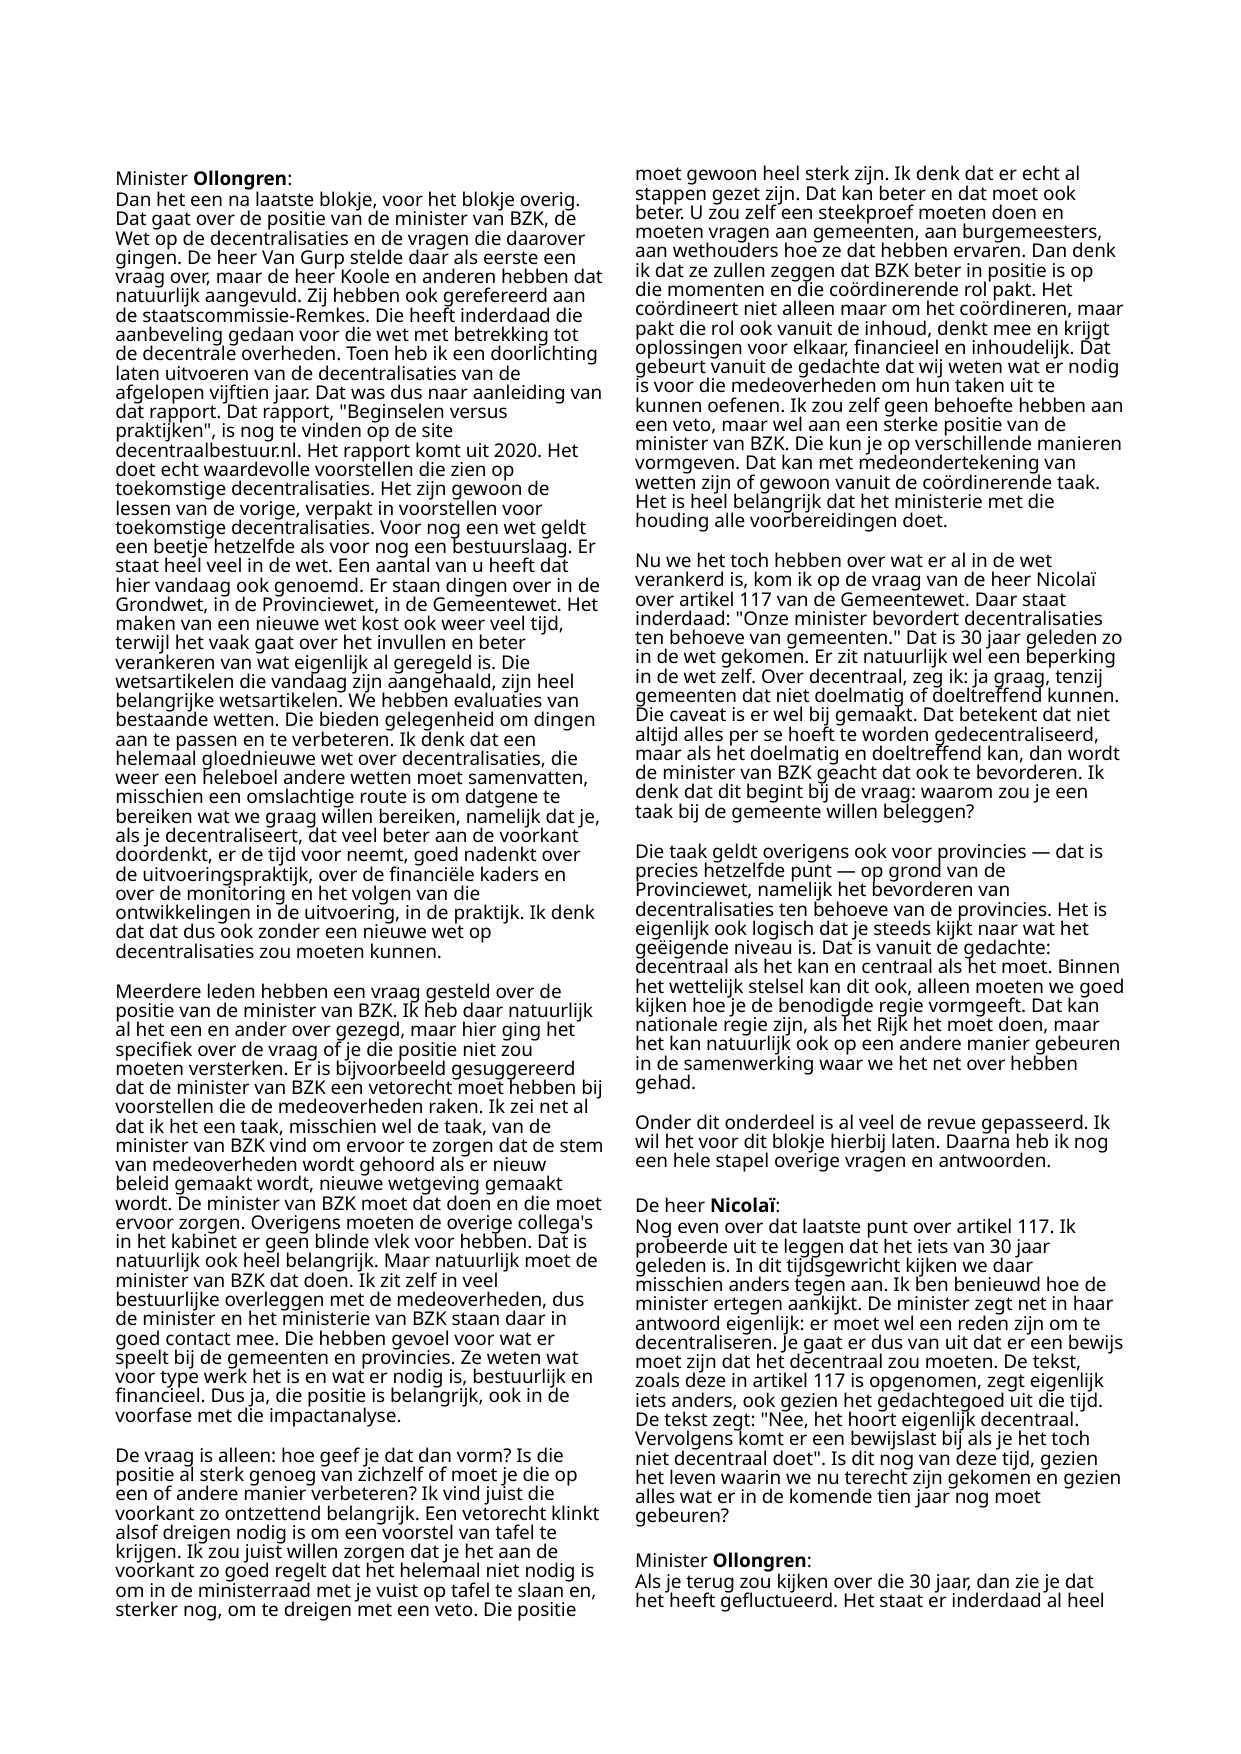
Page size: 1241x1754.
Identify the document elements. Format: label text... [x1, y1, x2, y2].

text Onder dit onderdeel is al veel de revue gepasseerd. Ik wil het voor dit blokje hierbij laten. Daarna heb ik nog een hele stapel overige vragen en antwoorden. [635, 1114, 1125, 1172]
text Als je terug zou kijken over die 30 jaar, dan zie je dat het heeft gefluctueerd. Het staat er inderdaad al heel [635, 1573, 1125, 1612]
text moet gewoon heel sterk zijn. Ik denk dat er echt al stappen gezet zijn. Dat kan beter en dat moet ook beter. U zou zelf een steekproef moeten doen en moeten vragen aan gemeenten, aan burgemeesters, aan wethouders hoe ze dat hebben ervaren. Dan denk ik dat ze zullen zeggen dat BZK beter in positie is op die momenten en die coördinerende rol pakt. Het coördineert niet alleen maar om het coördineren, maar pakt die rol ook vanuit de inhoud, denkt mee en krijgt oplossingen voor elkaar, financieel en inhoudelijk. Dat gebeurt vanuit de gedachte dat wij weten wat er nodig is voor die medeoverheden om hun taken uit te kunnen oefenen. Ik zou zelf geen behoefte hebben aan een veto, maar wel aan een sterke positie van de minister van BZK. Die kun je op verschillende manieren vormgeven. Dat kan met medeondertekening van wetten zijn of gewoon vanuit de coördinerende taak. Het is heel belangrijk dat het ministerie met die houding alle voorbereidingen doet. [635, 165, 1125, 531]
text Nog even over dat laatste punt over artikel 117. Ik probeerde uit te leggen dat het iets van 30 jaar geleden is. In dit tijdsgewricht kijken we daar misschien anders tegen aan. Ik ben benieuwd hoe de minister ertegen aankijkt. De minister zegt net in haar antwoord eigenlijk: er moet wel een reden zijn om te decentraliseren. Je gaat er dus van uit dat er een bewijs moet zijn dat het decentraal zou moeten. De tekst, zoals deze in artikel 117 is opgenomen, zegt eigenlijk iets anders, ook gezien het gedachtegoed uit die tijd. De tekst zegt: "Nee, het hoort eigenlijk decentraal. Vervolgens komt er een bewijslast bij als je het toch niet decentraal doet". Is dit nog van deze tijd, gezien het leven waarin we nu terecht zijn gekomen en gezien alles wat er in de komende tien jaar nog moet gebeuren? [635, 1218, 1125, 1527]
text Minister Ollongren: [635, 1547, 1125, 1573]
text Die taak geldt overigens ook voor provincies — dat is precies hetzelfde punt — op grond van de Provinciewet, namelijk het bevorderen van decentralisaties ten behoeve van de provincies. Het is eigenlijk ook logisch dat je steeds kijkt naar wat het geëigende niveau is. Dat is vanuit de gedachte: decentraal als het kan en centraal als het moet. Binnen het wettelijk stelsel kan dit ook, alleen moeten we goed kijken hoe je de benodigde regie vormgeeft. Dat kan nationale regie zijn, als het Rijk het moet doen, maar het kan natuurlijk ook op een andere manier gebeuren in de samenwerking waar we het net over hebben gehad. [635, 843, 1125, 1093]
text De heer Nicolaï: [635, 1193, 1125, 1218]
text Dan het een na laatste blokje, voor het blokje overig. Dat gaat over de positie van de minister van BZK, de Wet op de decentralisaties en de vragen die daarover gingen. De heer Van Gurp stelde daar als eerste een vraag over, maar de heer Koole en anderen hebben dat natuurlijk aangevuld. Zij hebben ook gerefereerd aan de staatscommissie-Remkes. Die heeft inderdaad die aanbeveling gedaan voor die wet met betrekking tot de decentrale overheden. Toen heb ik een doorlichting laten uitvoeren van de decentralisaties van de afgelopen vijftien jaar. Dat was dus naar aanleiding van dat rapport. Dat rapport, "Beginselen versus praktijken", is nog te vinden op de site decentraalbestuur.nl. Het rapport komt uit 2020. Het doet echt waardevolle voorstellen die zien op toekomstige decentralisaties. Het zijn gewoon de lessen van de vorige, verpakt in voorstellen voor toekomstige decentralisaties. Voor nog een wet geldt een beetje hetzelfde als voor nog een bestuurslaag. Er staat heel veel in de wet. Een aantal van u heeft dat hier vandaag ook genoemd. Er staan dingen over in de Grondwet, in de Provinciewet, in de Gemeentewet. Het maken van een nieuwe wet kost ook weer veel tijd, terwijl het vaak gaat over het invullen en beter verankeren van wat eigenlijk al geregeld is. Die wetsartikelen die vandaag zijn aangehaald, zijn heel belangrijke wetsartikelen. We hebben evaluaties van bestaande wetten. Die bieden gelegenheid om dingen aan te passen en te verbeteren. Ik denk dat een helemaal gloednieuwe wet over decentralisaties, die weer een heleboel andere wetten moet samenvatten, misschien een omslachtige route is om datgene te bereiken wat we graag willen bereiken, namelijk dat je, als je decentraliseert, dat veel beter aan de voorkant doordenkt, er de tijd voor neemt, goed nadenkt over de uitvoeringspraktijk, over de financiële kaders en over de monitoring en het volgen van die ontwikkelingen in de uitvoering, in de praktijk. Ik denk dat dat dus ook zonder een nieuwe wet op decentralisaties zou moeten kunnen. [115, 191, 605, 962]
text Minister Ollongren: [115, 165, 605, 191]
text De vraag is alleen: hoe geef je dat dan vorm? Is die positie al sterk genoeg van zichzelf of moet je die op een of andere manier verbeteren? Ik vind juist die voorkant zo ontzettend belangrijk. Een vetorecht klinkt alsof dreigen nodig is om een voorstel van tafel te krijgen. Ik zou juist willen zorgen dat je het aan de voorkant zo goed regelt dat het helemaal niet nodig is om in de ministerraad met je vuist op tafel te slaan en, sterker nog, om te dreigen met een veto. Die positie [115, 1447, 605, 1620]
text Meerdere leden hebben een vraag gesteld over de positie van de minister van BZK. Ik heb daar natuurlijk al het een en ander over gezegd, maar hier ging het specifiek over de vraag of je die positie niet zou moeten versterken. Er is bijvoorbeeld gesuggereerd dat de minister van BZK een vetorecht moet hebben bij voorstellen die de medeoverheden raken. Ik zei net al dat ik het een taak, misschien wel de taak, van de minister van BZK vind om ervoor te zorgen dat de stem van medeoverheden wordt gehoord als er nieuw beleid gemaakt wordt, nieuwe wetgeving gemaakt wordt. De minister van BZK moet dat doen en die moet ervoor zorgen. Overigens moeten de overige collega's in het kabinet er geen blinde vlek voor hebben. Dat is natuurlijk ook heel belangrijk. Maar natuurlijk moet de minister van BZK dat doen. Ik zit zelf in veel bestuurlijke overleggen met de medeoverheden, dus de minister en het ministerie van BZK staan daar in goed contact mee. Die hebben gevoel voor wat er speelt bij de gemeenten en provincies. Ze weten wat voor type werk het is en wat er nodig is, bestuurlijk en financieel. Dus ja, die positie is belangrijk, ook in de voorfase met die impactanalyse. [115, 983, 605, 1426]
text Nu we het toch hebben over wat er al in de wet verankerd is, kom ik op de vraag van de heer Nicolaï over artikel 117 van de Gemeentewet. Daar staat inderdaad: "Onze minister bevordert decentralisaties ten behoeve van gemeenten." Dat is 30 jaar geleden zo in de wet gekomen. Er zit natuurlijk wel een beperking in de wet zelf. Over decentraal, zeg ik: ja graag, tenzij gemeenten dat niet doelmatig of doeltreffend kunnen. Die caveat is er wel bij gemaakt. Dat betekent dat niet altijd alles per se hoeft te worden gedecentraliseerd, maar als het doelmatig en doeltreffend kan, dan wordt de minister van BZK geacht dat ook te bevorderen. Ik denk dat dit begint bij de vraag: waarom zou je een taak bij de gemeente willen beleggen? [635, 552, 1125, 822]
